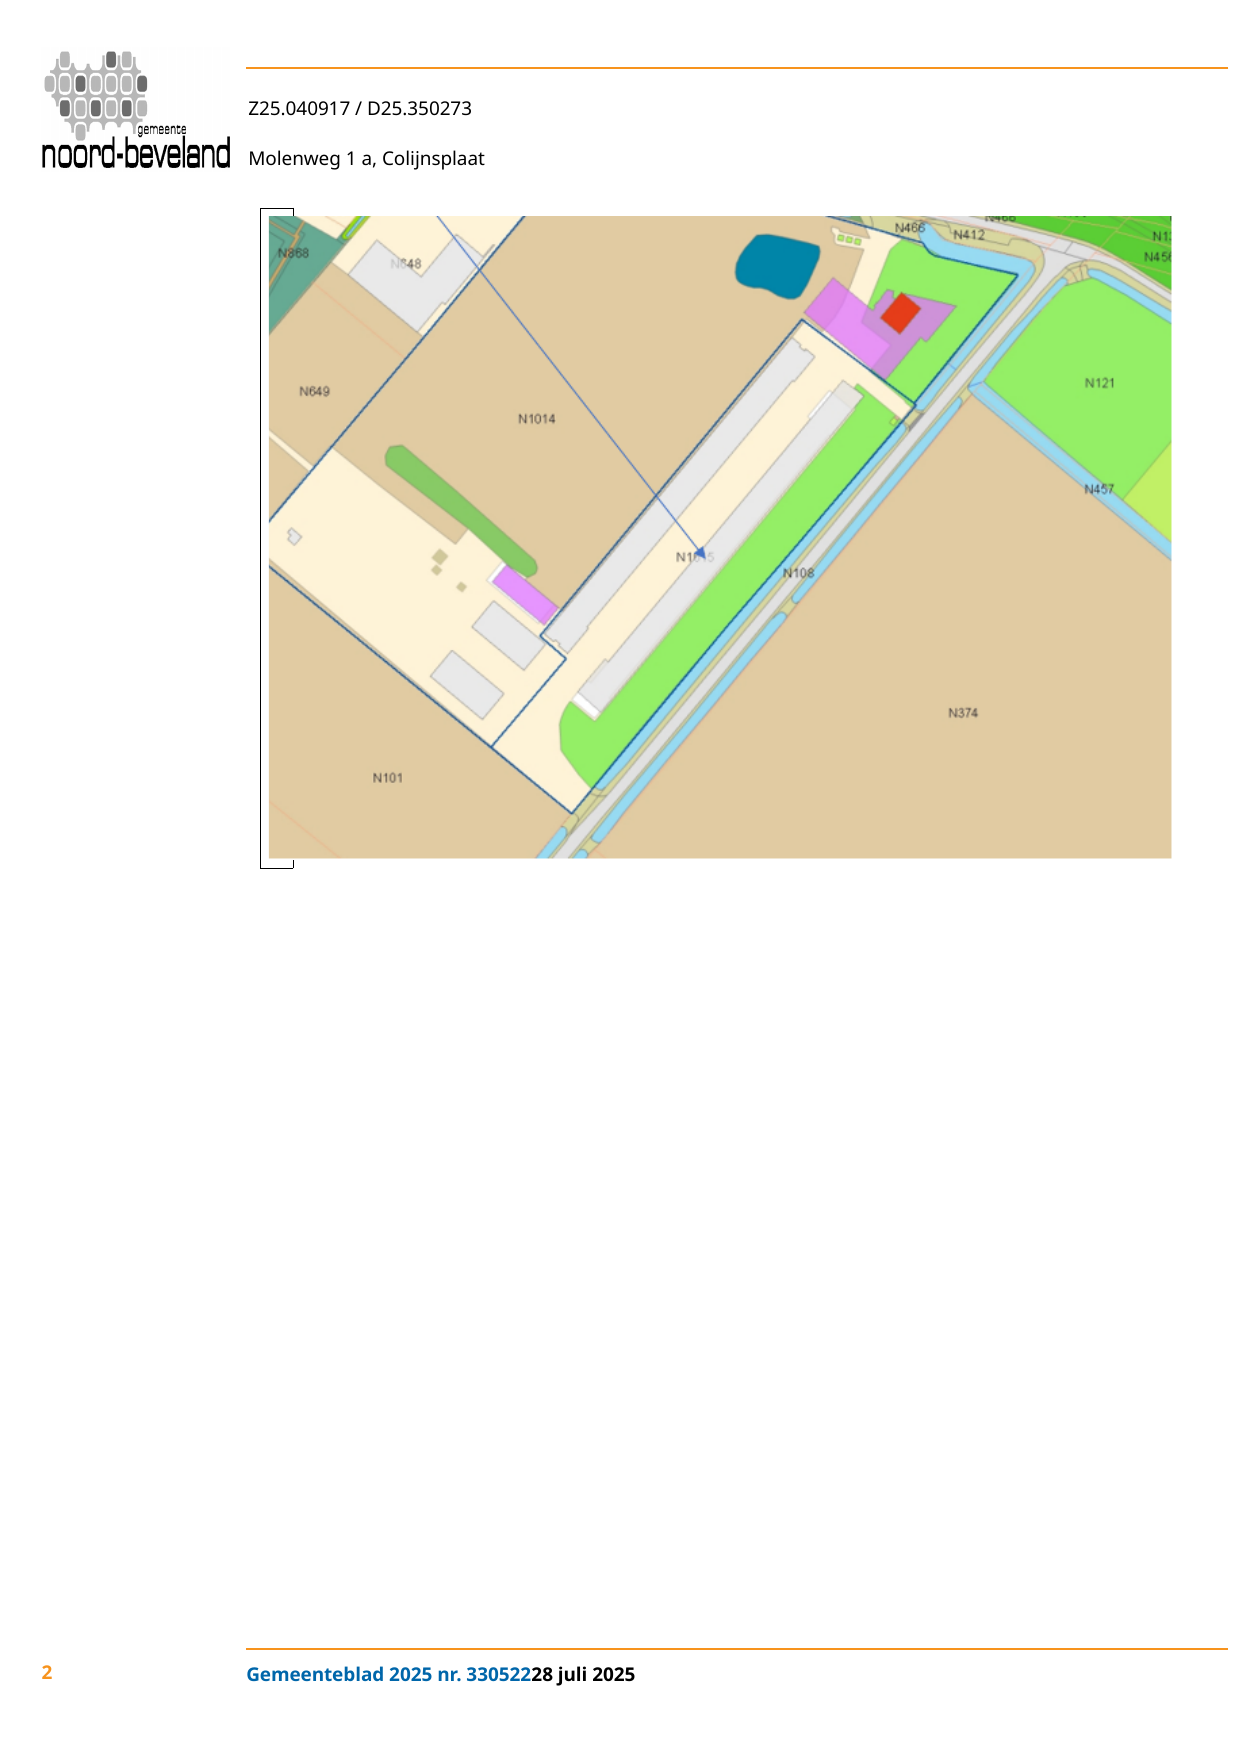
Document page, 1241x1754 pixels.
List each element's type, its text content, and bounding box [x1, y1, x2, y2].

picture [41, 47, 231, 172]
text Z25.040917 / D25.350273 [248, 95, 1152, 121]
picture [268, 216, 1173, 860]
text Molenweg 1 a, Colijnsplaat [248, 145, 1152, 171]
